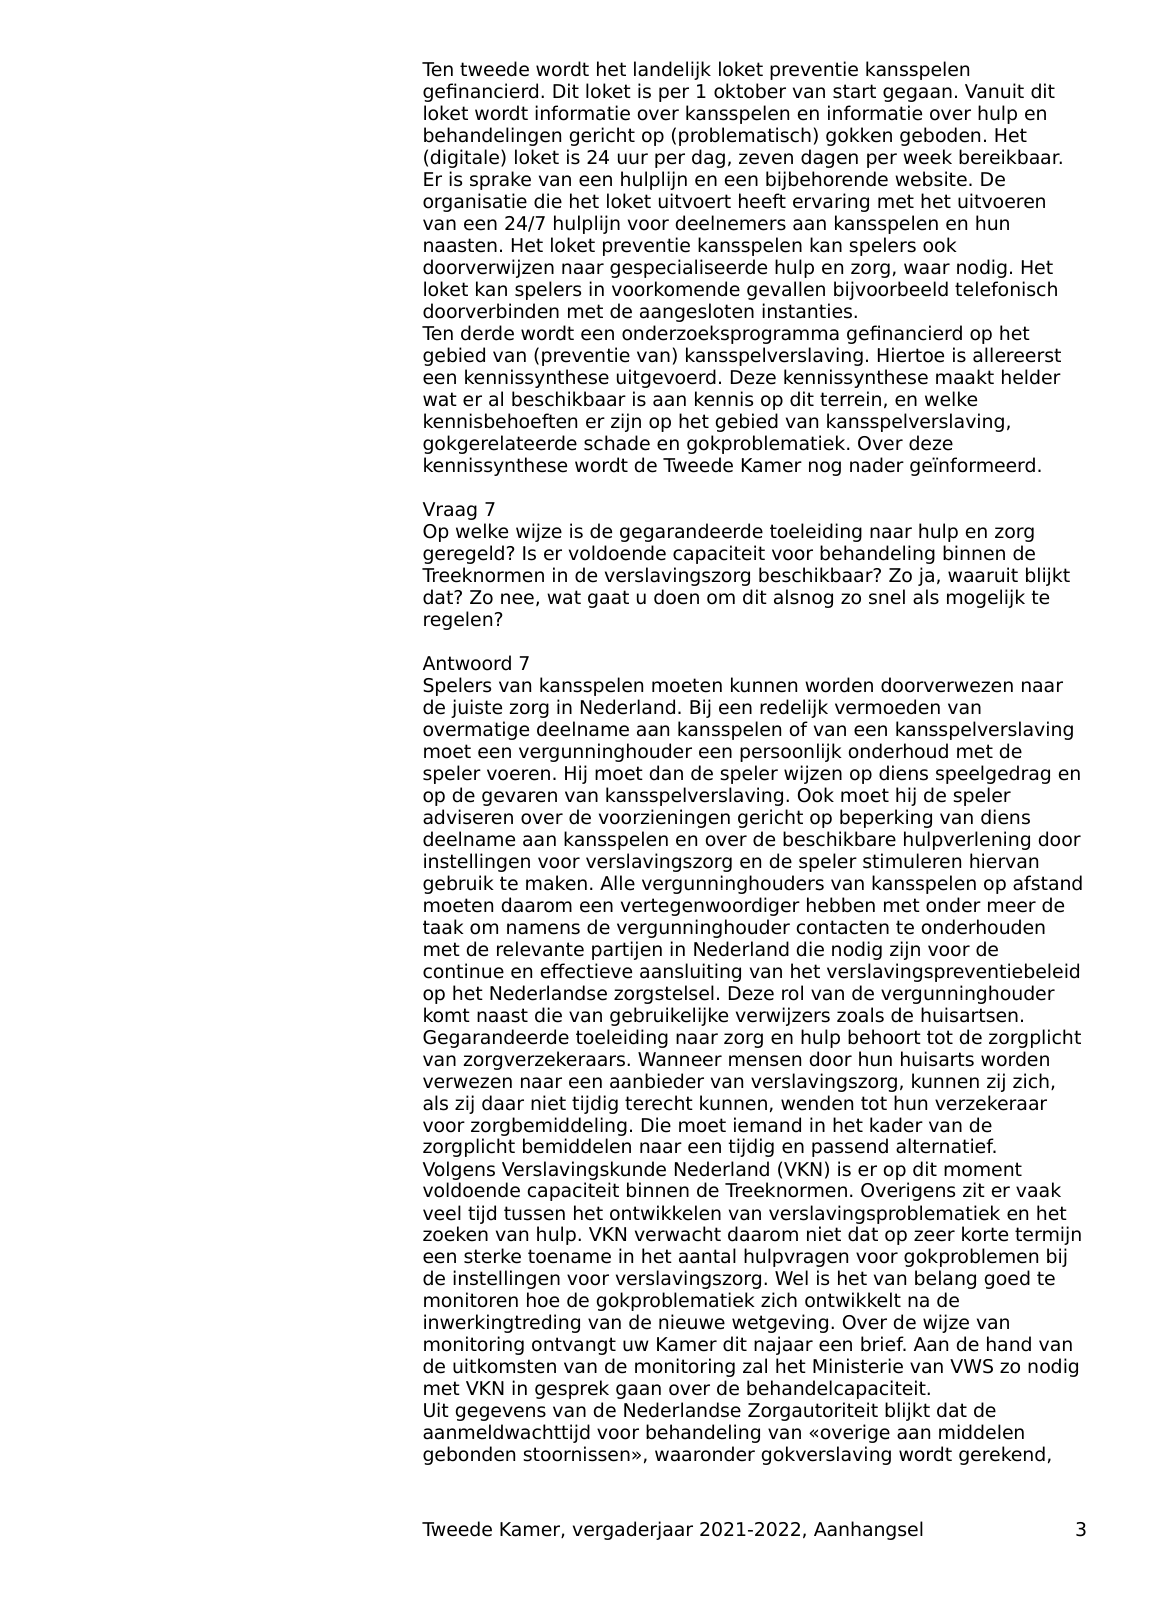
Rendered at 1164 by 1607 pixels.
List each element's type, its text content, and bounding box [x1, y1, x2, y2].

text Spelers van kansspelen moeten kunnen worden doorverwezen naar de juiste zorg in Nederland. Bij een redelijk vermoeden van overmatige deelname aan kansspelen of van een kansspelverslaving moet een vergunninghouder een persoonlijk onderhoud met de speler voeren. Hij moet dan de speler wijzen op diens speelgedrag en op de gevaren van kansspelverslaving. Ook moet hij de speler adviseren over de voorzieningen gericht op beperking van diens deelname aan kansspelen en over de beschikbare hulpverlening door instellingen voor verslavingszorg en de speler stimuleren hiervan gebruik te maken. Alle vergunninghouders van kansspelen op afstand moeten daarom een vertegenwoordiger hebben met onder meer de taak om namens de vergunninghouder contacten te onderhouden met de relevante partijen in Nederland die nodig zijn voor de continue en effectieve aansluiting van het verslavingspreventiebeleid op het Nederlandse zorgstelsel. Deze rol van de vergunninghouder komt naast die van gebruikelijke verwijzers zoals de huisartsen. [422, 675, 1087, 1027]
text Antwoord 7 [422, 653, 1087, 675]
text Gegarandeerde toeleiding naar zorg en hulp behoort tot de zorgplicht van zorgverzekeraars. Wanneer mensen door hun huisarts worden verwezen naar een aanbieder van verslavingszorg, kunnen zij zich, als zij daar niet tijdig terecht kunnen, wenden tot hun verzekeraar voor zorgbemiddeling. Die moet iemand in het kader van de zorgplicht bemiddelen naar een tijdig en passend alternatief. [422, 1027, 1087, 1158]
text Ten tweede wordt het landelijk loket preventie kansspelen gefinancierd. Dit loket is per 1 oktober van start gegaan. Vanuit dit loket wordt informatie over kansspelen en informatie over hulp en behandelingen gericht op (problematisch) gokken geboden. Het (digitale) loket is 24 uur per dag, zeven dagen per week bereikbaar. Er is sprake van een hulplijn en een bijbehorende website. De organisatie die het loket uitvoert heeft ervaring met het uitvoeren van een 24/7 hulplijn voor deelnemers aan kansspelen en hun naasten. Het loket preventie kansspelen kan spelers ook doorverwijzen naar gespecialiseerde hulp en zorg, waar nodig. Het loket kan spelers in voorkomende gevallen bijvoorbeeld telefonisch doorverbinden met de aangesloten instanties. [422, 59, 1087, 323]
text Volgens Verslavingskunde Nederland (VKN) is er op dit moment voldoende capaciteit binnen de Treeknormen. Overigens zit er vaak veel tijd tussen het ontwikkelen van verslavingsproblematiek en het zoeken van hulp. VKN verwacht daarom niet dat op zeer korte termijn een sterke toename in het aantal hulpvragen voor gokproblemen bij de instellingen voor verslavingszorg. Wel is het van belang goed te monitoren hoe de gokproblematiek zich ontwikkelt na de inwerkingtreding van de nieuwe wetgeving. Over de wijze van monitoring ontvangt uw Kamer dit najaar een brief. Aan de hand van de uitkomsten van de monitoring zal het Ministerie van VWS zo nodig met VKN in gesprek gaan over de behandelcapaciteit. [422, 1158, 1087, 1400]
text Ten derde wordt een onderzoeksprogramma gefinancierd op het gebied van (preventie van) kansspelverslaving. Hiertoe is allereerst een kennissynthese uitgevoerd. Deze kennissynthese maakt helder wat er al beschikbaar is aan kennis op dit terrein, en welke kennisbehoeften er zijn op het gebied van kansspelverslaving, gokgerelateerde schade en gokproblematiek. Over deze kennissynthese wordt de Tweede Kamer nog nader geïnformeerd. [422, 323, 1087, 477]
text Op welke wijze is de gegarandeerde toeleiding naar hulp en zorg geregeld? Is er voldoende capaciteit voor behandeling binnen de Treeknormen in de verslavingszorg beschikbaar? Zo ja, waaruit blijkt dat? Zo nee, wat gaat u doen om dit alsnog zo snel als mogelijk te regelen? [422, 521, 1087, 631]
text Uit gegevens van de Nederlandse Zorgautoriteit blijkt dat de aanmeldwachttijd voor behandeling van «overige aan middelen gebonden stoornissen», waaronder gokverslaving wordt gerekend, [422, 1400, 1087, 1466]
text Vraag 7 [422, 499, 1087, 521]
